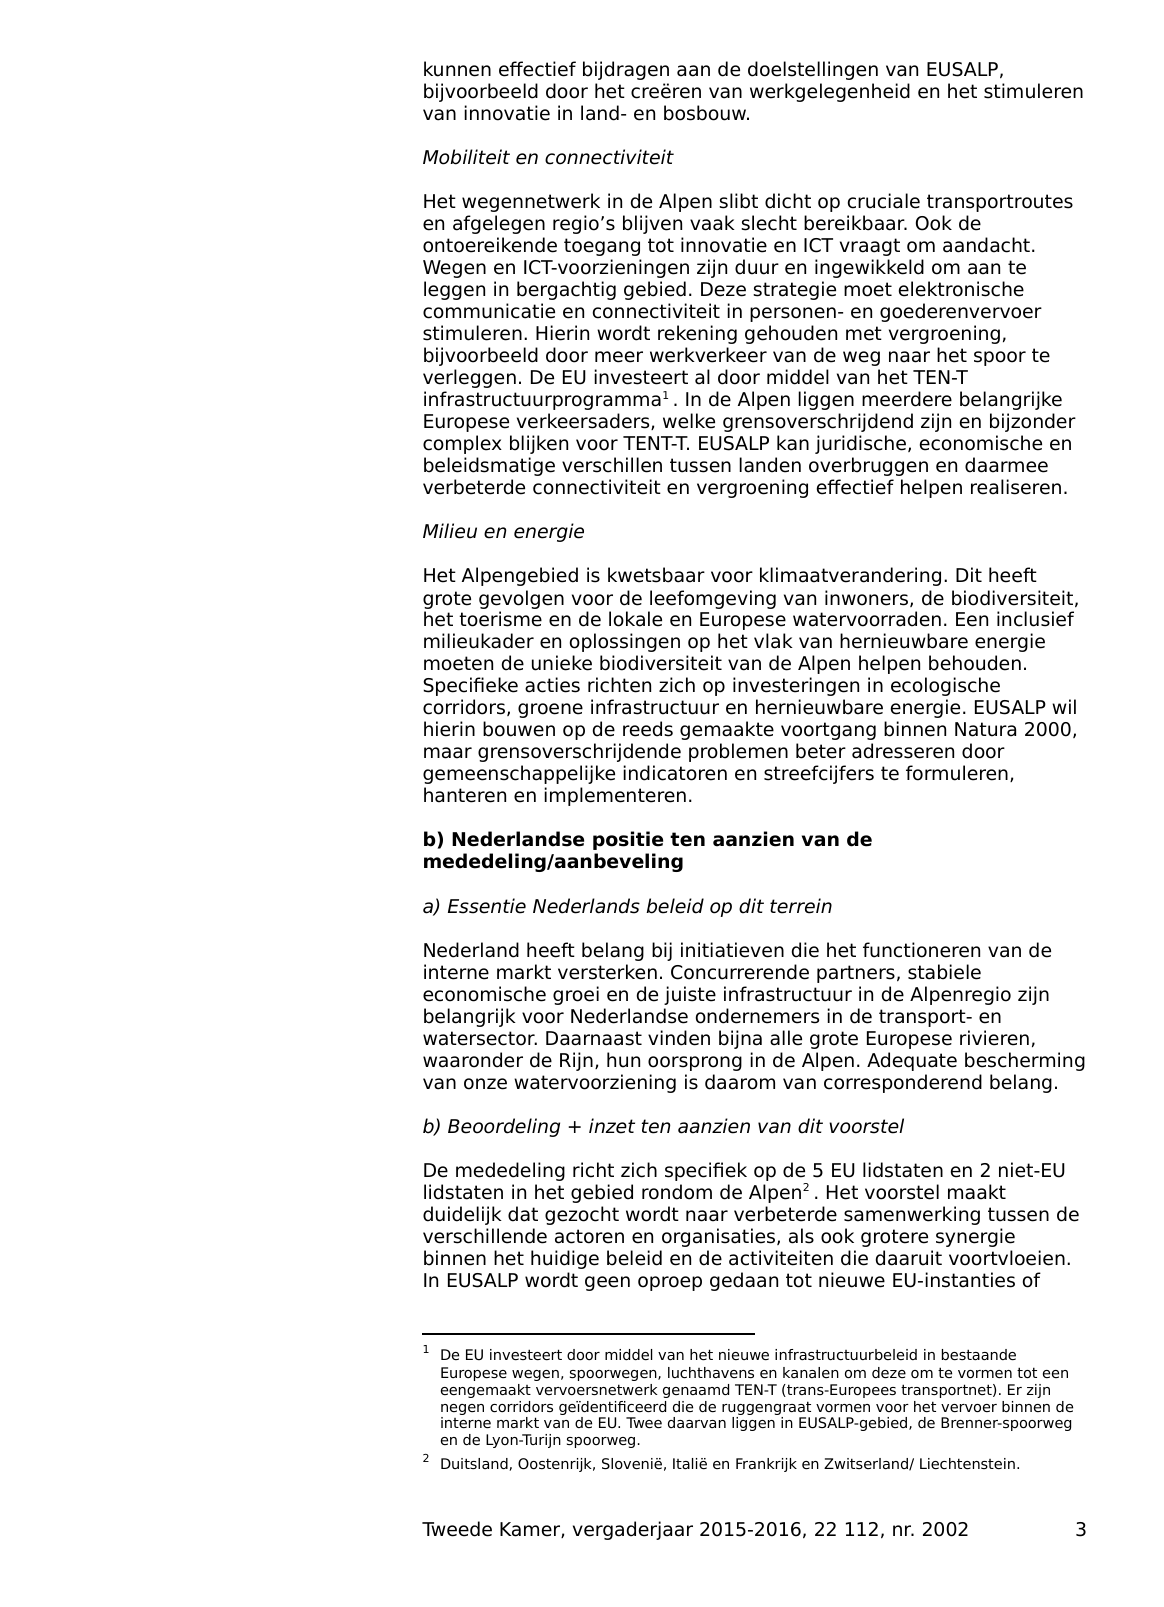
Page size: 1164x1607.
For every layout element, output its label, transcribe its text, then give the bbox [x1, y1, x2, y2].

text Nederland heeft belang bij initiatieven die het functioneren van de interne markt versterken. Concurrerende partners, stabiele economische groei en de juiste infrastructuur in de Alpenregio zijn belangrijk voor Nederlandse ondernemers in de transport- en watersector. Daarnaast vinden bijna alle grote Europese rivieren, waaronder de Rijn, hun oorsprong in de Alpen. Adequate bescherming van onze watervoorziening is daarom van corresponderend belang. [422, 940, 1087, 1093]
text Het wegennetwerk in de Alpen slibt dicht op cruciale transportroutes en afgelegen regio’s blijven vaak slecht bereikbaar. Ook de ontoereikende toegang tot innovatie en ICT vraagt om aandacht. Wegen en ICT-voorzieningen zijn duur en ingewikkeld om aan te leggen in bergachtig gebied. Deze strategie moet elektronische communicatie en connectiviteit in personen- en goederenvervoer stimuleren. Hierin wordt rekening gehouden met vergroening, bijvoorbeeld door meer werkverkeer van de weg naar het spoor te verleggen. De EU investeert al door middel van het TEN-T infrastructuurprogramma. In de Alpen liggen meerdere belangrijke Europese verkeersaders, welke grensoverschrijdend zijn en bijzonder complex blijken voor TENT-T. EUSALP kan juridische, economische en beleidsmatige verschillen tussen landen overbruggen en daarmee verbeterde connectiviteit en vergroening effectief helpen realiseren. [422, 191, 1087, 499]
subtitle b) Nederlandse positie ten aanzien van de mededeling/aanbeveling [422, 829, 1087, 873]
subtitle Milieu en energie [422, 521, 1087, 543]
text De EU investeert door middel van het nieuwe infrastructuurbeleid in bestaande Europese wegen, spoorwegen, luchthavens en kanalen om deze om te vormen tot een eengemaakt vervoersnetwerk genaamd TEN-T (trans-Europees transportnet). Er zijn negen corridors geïdentificeerd die de ruggengraat vormen voor het vervoer binnen de interne markt van de EU. Twee daarvan liggen in EUSALP-gebied, de Brenner-spoorweg en de Lyon-Turijn spoorweg. [422, 1343, 1087, 1449]
subtitle Mobiliteit en connectiviteit [422, 147, 1087, 169]
text kunnen effectief bijdragen aan de doelstellingen van EUSALP, bijvoorbeeld door het creëren van werkgelegenheid en het stimuleren van innovatie in land- en bosbouw. [422, 59, 1087, 125]
text De mededeling richt zich specifiek op de 5 EU lidstaten en 2 niet-EU lidstaten in het gebied rondom de Alpen. Het voorstel maakt duidelijk dat gezocht wordt naar verbeterde samenwerking tussen de verschillende actoren en organisaties, als ook grotere synergie binnen het huidige beleid en de activiteiten die daaruit voortvloeien. In EUSALP wordt geen oproep gedaan tot nieuwe EU-instanties of [422, 1160, 1087, 1292]
text Het Alpengebied is kwetsbaar voor klimaatverandering. Dit heeft grote gevolgen voor de leefomgeving van inwoners, de biodiversiteit, het toerisme en de lokale en Europese watervoorraden. Een inclusief milieukader en oplossingen op het vlak van hernieuwbare energie moeten de unieke biodiversiteit van de Alpen helpen behouden. Specifieke acties richten zich op investeringen in ecologische corridors, groene infrastructuur en hernieuwbare energie. EUSALP wil hierin bouwen op de reeds gemaakte voortgang binnen Natura 2000, maar grensoverschrijdende problemen beter adresseren door gemeenschappelijke indicatoren en streefcijfers te formuleren, hanteren en implementeren. [422, 565, 1087, 807]
subtitle b) Beoordeling + inzet ten aanzien van dit voorstel [422, 1116, 1087, 1138]
subtitle a) Essentie Nederlands beleid op dit terrein [422, 896, 1087, 917]
text Duitsland, Oostenrijk, Slovenië, Italië en Frankrijk en Zwitserland/ Liechtenstein. [422, 1452, 1087, 1474]
